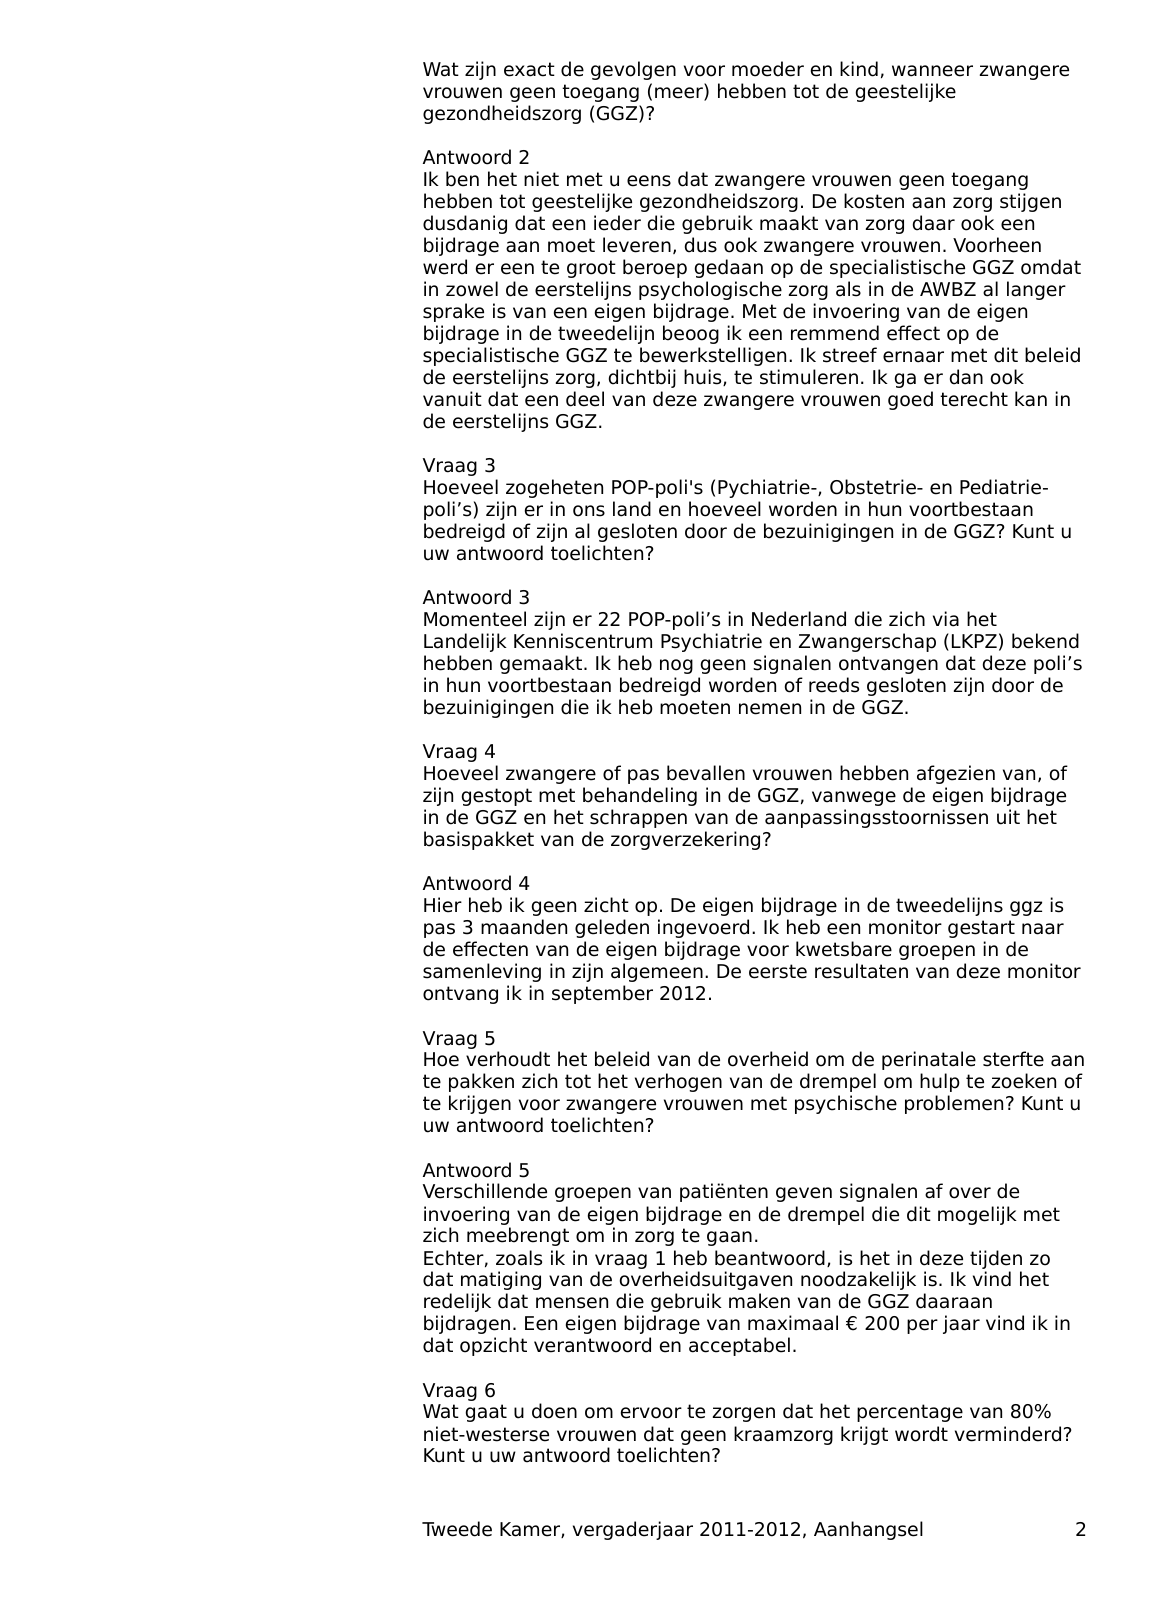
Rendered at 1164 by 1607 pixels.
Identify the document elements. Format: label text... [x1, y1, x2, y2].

text Hoeveel zwangere of pas bevallen vrouwen hebben afgezien van, of zijn gestopt met behandeling in de GGZ, vanwege de eigen bijdrage in de GGZ en het schrappen van de aanpassingsstoornissen uit het basispakket van de zorgverzekering? [422, 763, 1087, 851]
text Echter, zoals ik in vraag 1 heb beantwoord, is het in deze tijden zo dat matiging van de overheidsuitgaven noodzakelijk is. Ik vind het redelijk dat mensen die gebruik maken van de GGZ daaraan bijdragen. Een eigen bijdrage van maximaal € 200 per jaar vind ik in dat opzicht verantwoord en acceptabel. [422, 1247, 1087, 1357]
text Vraag 3 [422, 455, 1087, 477]
text Hoe verhoudt het beleid van de overheid om de perinatale sterfte aan te pakken zich tot het verhogen van de drempel om hulp te zoeken of te krijgen voor zwangere vrouwen met psychische problemen? Kunt u uw antwoord toelichten? [422, 1049, 1087, 1137]
text Hier heb ik geen zicht op. De eigen bijdrage in de tweedelijns ggz is pas 3 maanden geleden ingevoerd. Ik heb een monitor gestart naar de effecten van de eigen bijdrage voor kwetsbare groepen in de samenleving in zijn algemeen. De eerste resultaten van deze monitor ontvang ik in september 2012. [422, 895, 1087, 1005]
text Vraag 5 [422, 1027, 1087, 1049]
text Hoeveel zogeheten POP-poli's (Pychiatrie-, Obstetrie- en Pediatrie-poli’s) zijn er in ons land en hoeveel worden in hun voortbestaan bedreigd of zijn al gesloten door de bezuinigingen in de GGZ? Kunt u uw antwoord toelichten? [422, 477, 1087, 565]
text Antwoord 3 [422, 587, 1087, 609]
text Vraag 4 [422, 741, 1087, 763]
text Wat zijn exact de gevolgen voor moeder en kind, wanneer zwangere vrouwen geen toegang (meer) hebben tot de geestelijke gezondheidszorg (GGZ)? [422, 59, 1087, 125]
text Ik ben het niet met u eens dat zwangere vrouwen geen toegang hebben tot geestelijke gezondheidszorg. De kosten aan zorg stijgen dusdanig dat een ieder die gebruik maakt van zorg daar ook een bijdrage aan moet leveren, dus ook zwangere vrouwen. Voorheen werd er een te groot beroep gedaan op de specialistische GGZ omdat in zowel de eerstelijns psychologische zorg als in de AWBZ al langer sprake is van een eigen bijdrage. Met de invoering van de eigen bijdrage in de tweedelijn beoog ik een remmend effect op de specialistische GGZ te bewerkstelligen. Ik streef ernaar met dit beleid de eerstelijns zorg, dichtbij huis, te stimuleren. Ik ga er dan ook vanuit dat een deel van deze zwangere vrouwen goed terecht kan in de eerstelijns GGZ. [422, 169, 1087, 433]
text Vraag 6 [422, 1379, 1087, 1401]
text Antwoord 2 [422, 147, 1087, 169]
text Antwoord 5 [422, 1159, 1087, 1181]
text Antwoord 4 [422, 873, 1087, 895]
text Momenteel zijn er 22 POP-poli’s in Nederland die zich via het Landelijk Kenniscentrum Psychiatrie en Zwangerschap (LKPZ) bekend hebben gemaakt. Ik heb nog geen signalen ontvangen dat deze poli’s in hun voortbestaan bedreigd worden of reeds gesloten zijn door de bezuinigingen die ik heb moeten nemen in de GGZ. [422, 609, 1087, 719]
text Verschillende groepen van patiënten geven signalen af over de invoering van de eigen bijdrage en de drempel die dit mogelijk met zich meebrengt om in zorg te gaan. [422, 1181, 1087, 1247]
text Wat gaat u doen om ervoor te zorgen dat het percentage van 80% niet-westerse vrouwen dat geen kraamzorg krijgt wordt verminderd? Kunt u uw antwoord toelichten? [422, 1401, 1087, 1467]
